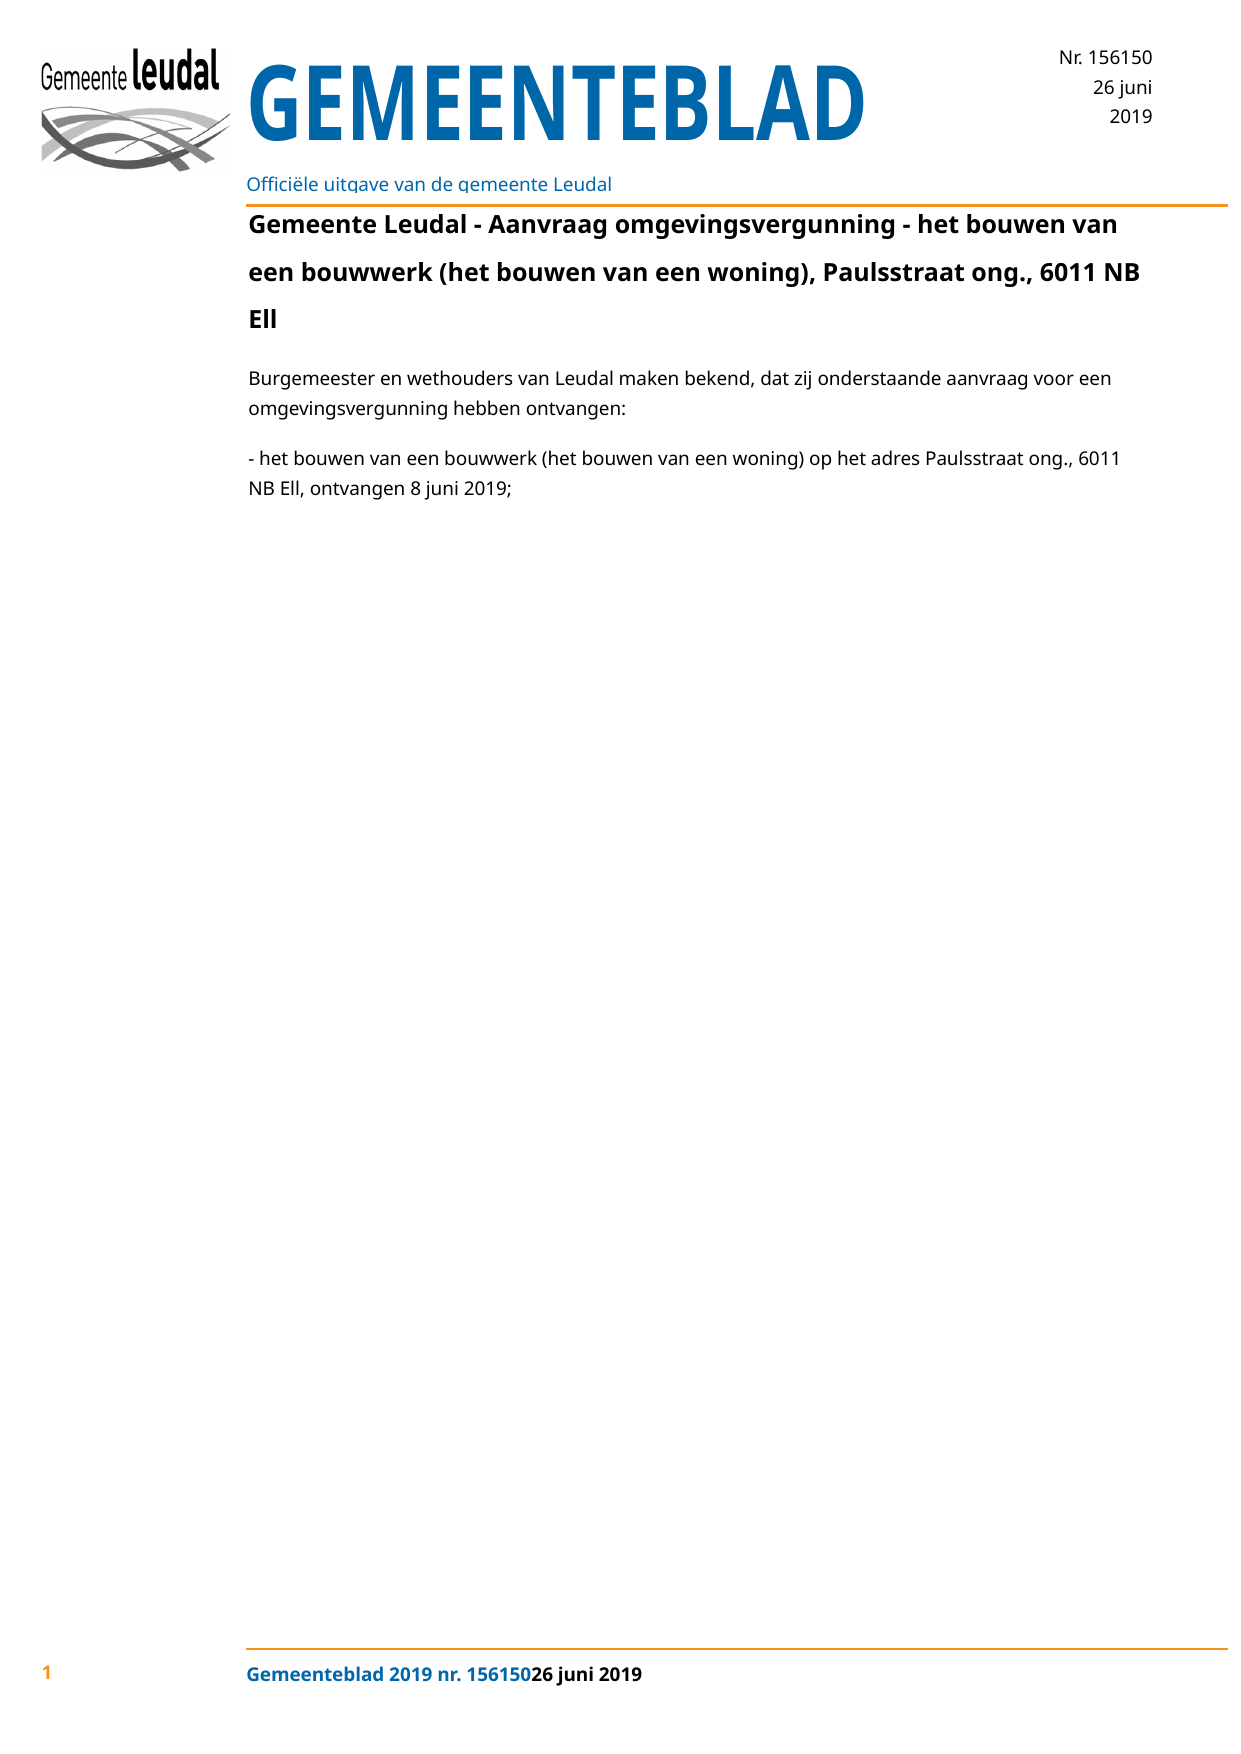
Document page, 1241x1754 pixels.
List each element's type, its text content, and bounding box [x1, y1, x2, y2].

text - het bouwen van een bouwwerk (het bouwen van een woning) op het adres Paulsstraat ong., 6011 NB Ell, ontvangen 8 juni 2019; [248, 446, 1152, 501]
text Burgemeester en wethouders van Leudal maken bekend, dat zij onderstaande aanvraag voor een omgevingsvergunning hebben ontvangen: [248, 366, 1152, 421]
text Gemeente Leudal - Aanvraag omgevingsvergunning - het bouwen van een bouwwerk (het bouwen van een woning), Paulsstraat ong., 6011 NB Ell [248, 207, 1152, 336]
picture [41, 47, 231, 172]
